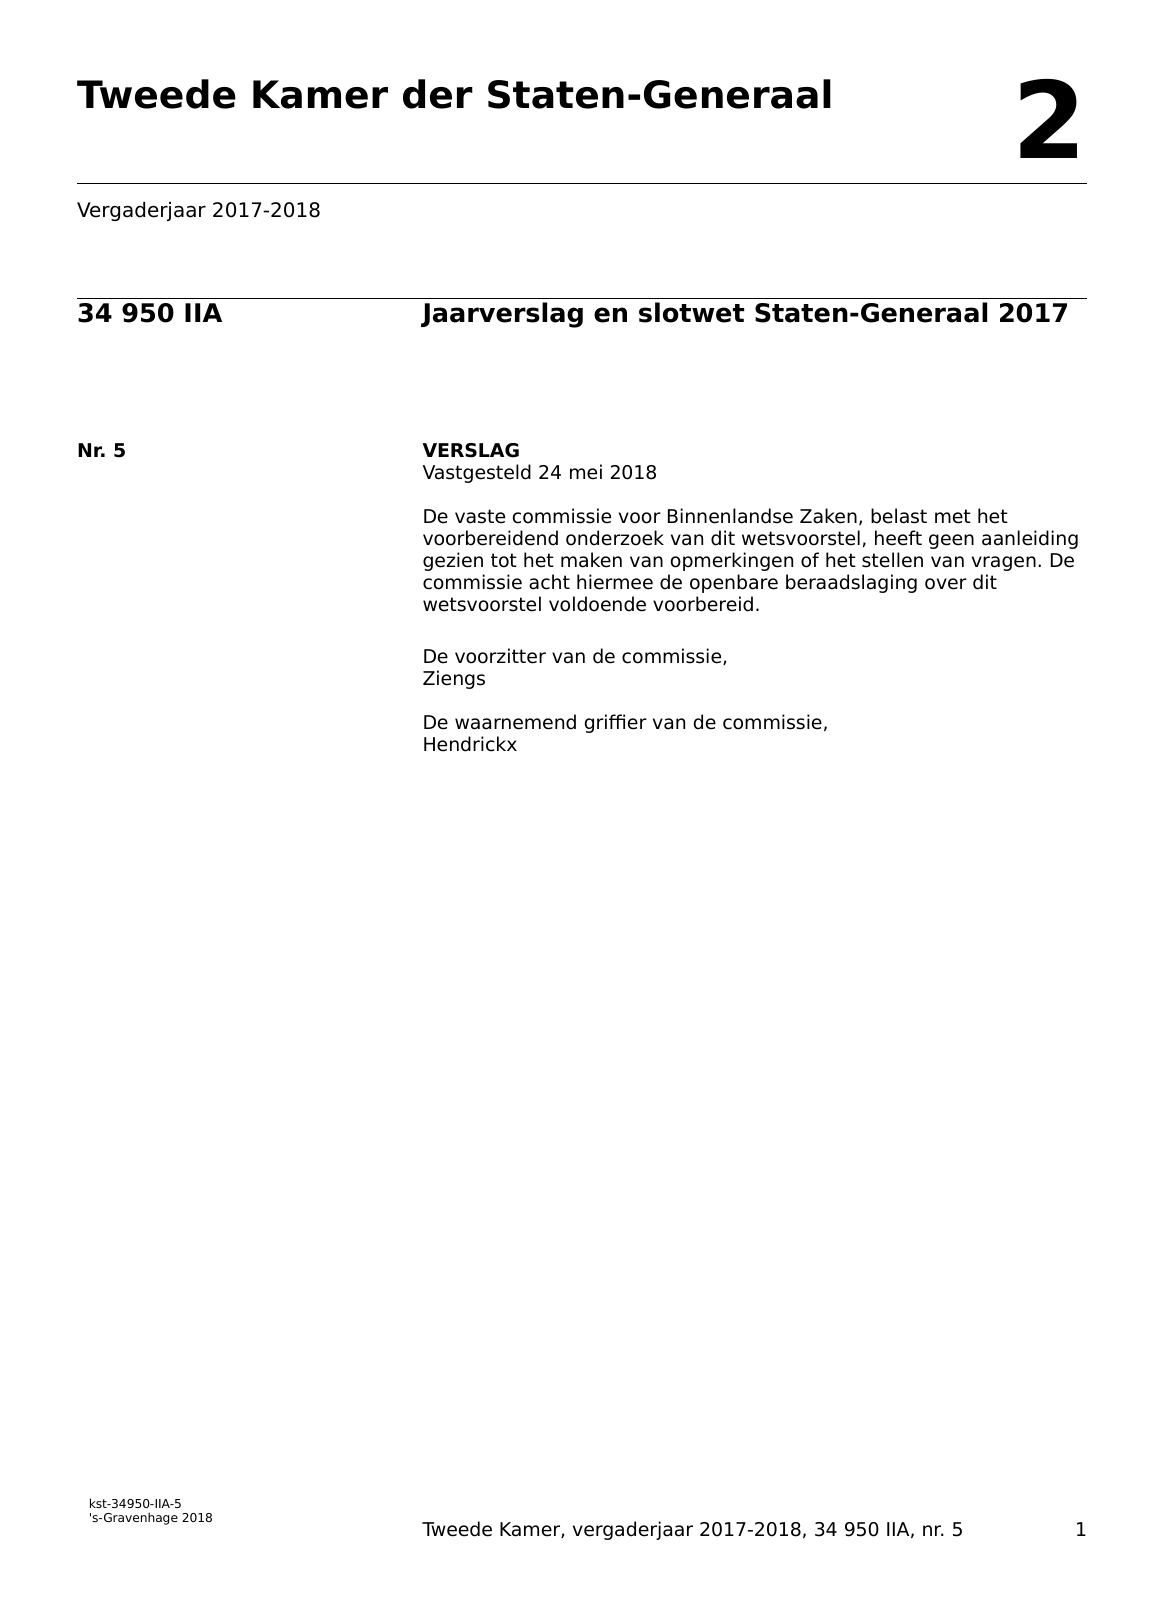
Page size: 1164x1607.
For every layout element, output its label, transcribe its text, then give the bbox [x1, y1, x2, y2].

table_header Tweede Kamer der Staten-Generaal [77, 59, 886, 183]
text De vaste commissie voor Binnenlandse Zaken, belast met het voorbereidend onderzoek van dit wetsvoorstel, heeft geen aanleiding gezien tot het maken van opmerkingen of het stellen van vragen. De commissie acht hiermee de openbare beraadslaging over dit wetsvoorstel voldoende voorbereid. [422, 506, 1087, 616]
text De waarnemend griffier van de commissie, Hendrickx [422, 712, 1087, 756]
table_cell Vergaderjaar 2017-2018 [77, 184, 1087, 298]
table_header 2 [886, 59, 1087, 183]
subtitle 34 950 IIA Jaarverslag en slotwet Staten-Generaal 2017 [77, 299, 1087, 329]
text 's-Gravenhage 2018 [88, 1511, 323, 1525]
text Vastgesteld 24 mei 2018 [422, 462, 1087, 484]
subtitle Nr. 5 VERSLAG [77, 440, 1087, 462]
text De voorzitter van de commissie, Ziengs [422, 646, 1087, 690]
text kst-34950-IIA-5 [88, 1497, 323, 1511]
